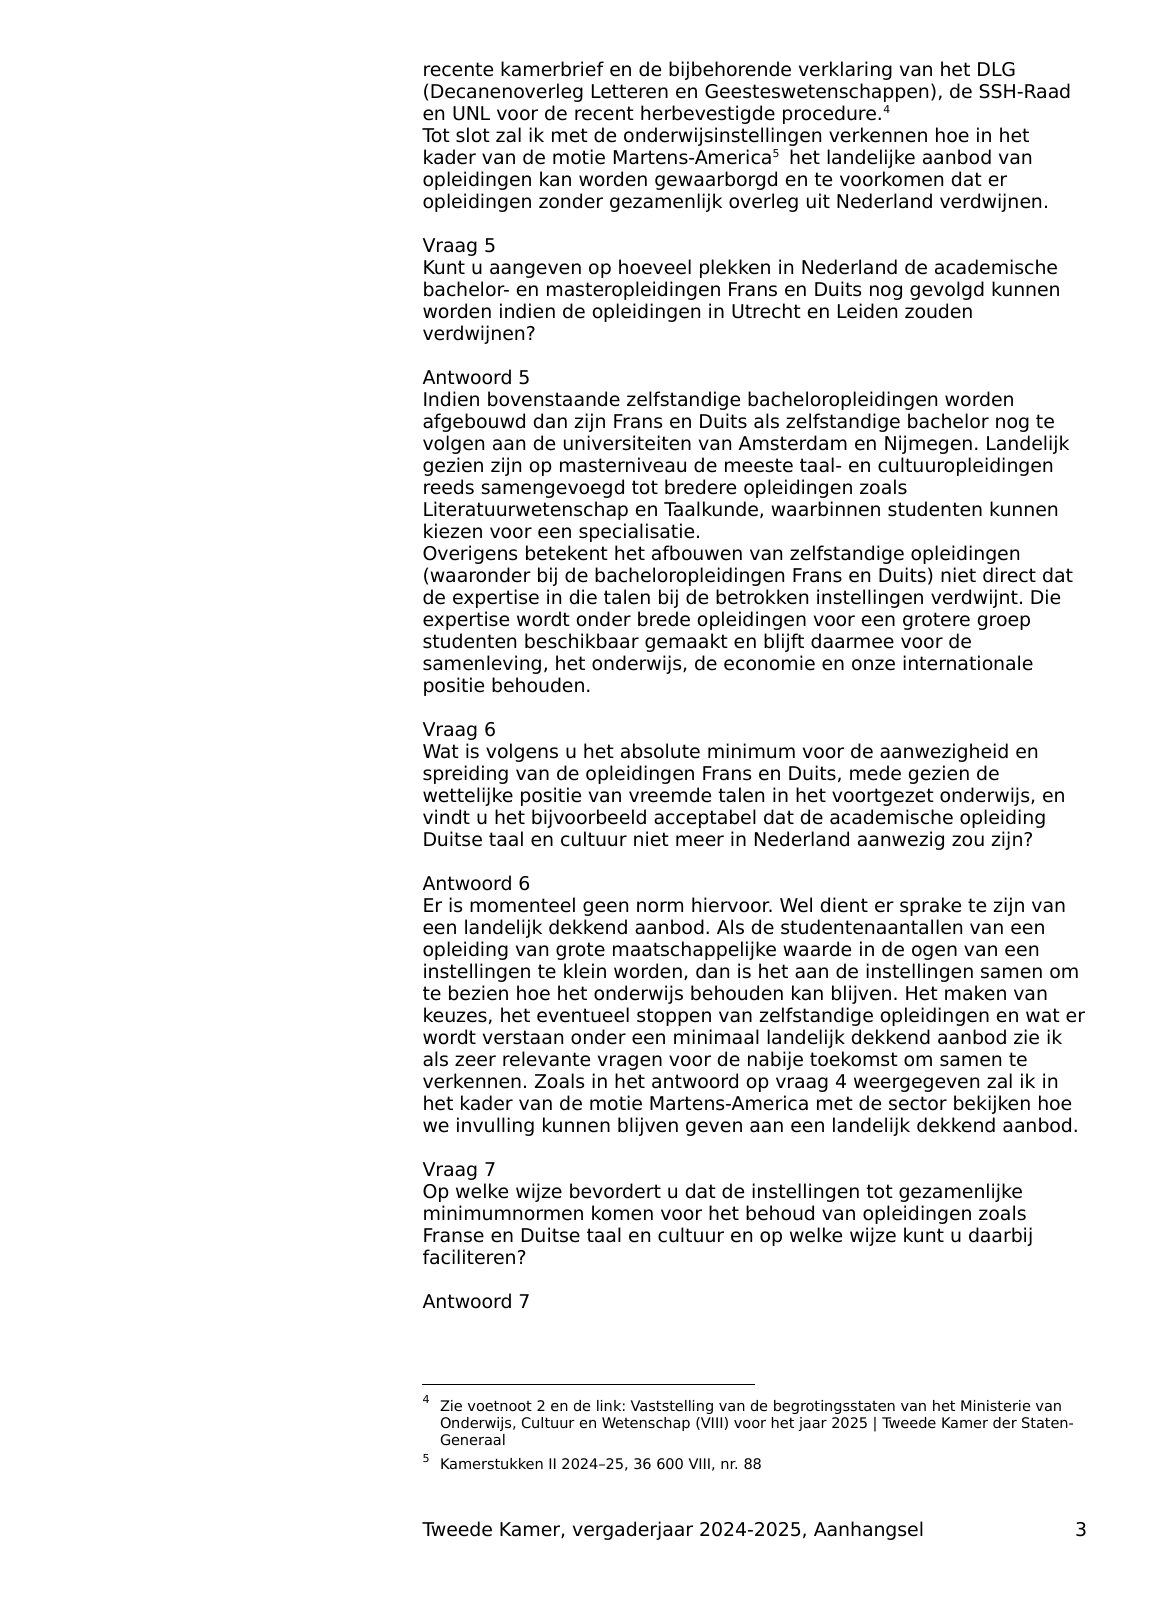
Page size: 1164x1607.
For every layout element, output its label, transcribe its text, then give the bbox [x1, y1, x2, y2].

text Overigens betekent het afbouwen van zelfstandige opleidingen (waaronder bij de bacheloropleidingen Frans en Duits) niet direct dat de expertise in die talen bij de betrokken instellingen verdwijnt. Die expertise wordt onder brede opleidingen voor een grotere groep studenten beschikbaar gemaakt en blijft daarmee voor de samenleving, het onderwijs, de economie en onze internationale positie behouden. [422, 543, 1087, 697]
text Antwoord 7 [422, 1291, 1087, 1313]
text Indien bovenstaande zelfstandige bacheloropleidingen worden afgebouwd dan zijn Frans en Duits als zelfstandige bachelor nog te volgen aan de universiteiten van Amsterdam en Nijmegen. Landelijk gezien zijn op masterniveau de meeste taal- en cultuuropleidingen reeds samengevoegd tot bredere opleidingen zoals Literatuurwetenschap en Taalkunde, waarbinnen studenten kunnen kiezen voor een specialisatie. [422, 389, 1087, 543]
text Antwoord 6 [422, 873, 1087, 895]
text Op welke wijze bevordert u dat de instellingen tot gezamenlijke minimumnormen komen voor het behoud van opleidingen zoals Franse en Duitse taal en cultuur en op welke wijze kunt u daarbij faciliteren? [422, 1181, 1087, 1269]
text Tot slot zal ik met de onderwijsinstellingen verkennen hoe in het kader van de motie Martens-America het landelijke aanbod van opleidingen kan worden gewaarborgd en te voorkomen dat er opleidingen zonder gezamenlijk overleg uit Nederland verdwijnen. [422, 125, 1087, 213]
text Er is momenteel geen norm hiervoor. Wel dient er sprake te zijn van een landelijk dekkend aanbod. Als de studentenaantallen van een opleiding van grote maatschappelijke waarde in de ogen van een instellingen te klein worden, dan is het aan de instellingen samen om te bezien hoe het onderwijs behouden kan blijven. Het maken van keuzes, het eventueel stoppen van zelfstandige opleidingen en wat er wordt verstaan onder een minimaal landelijk dekkend aanbod zie ik als zeer relevante vragen voor de nabije toekomst om samen te verkennen. Zoals in het antwoord op vraag 4 weergegeven zal ik in het kader van de motie Martens-America met de sector bekijken hoe we invulling kunnen blijven geven aan een landelijk dekkend aanbod. [422, 895, 1087, 1137]
text recente kamerbrief en de bijbehorende verklaring van het DLG (Decanenoverleg Letteren en Geesteswetenschappen), de SSH-Raad en UNL voor de recent herbevestigde procedure. [422, 59, 1087, 125]
text Kunt u aangeven op hoeveel plekken in Nederland de academische bachelor- en masteropleidingen Frans en Duits nog gevolgd kunnen worden indien de opleidingen in Utrecht en Leiden zouden verdwijnen? [422, 257, 1087, 345]
text Wat is volgens u het absolute minimum voor de aanwezigheid en spreiding van de opleidingen Frans en Duits, mede gezien de wettelijke positie van vreemde talen in het voortgezet onderwijs, en vindt u het bijvoorbeeld acceptabel dat de academische opleiding Duitse taal en cultuur niet meer in Nederland aanwezig zou zijn? [422, 741, 1087, 851]
text Kamerstukken II 2024–25, 36 600 VIII, nr. 88 [422, 1452, 1087, 1474]
text Vraag 7 [422, 1159, 1087, 1181]
text Antwoord 5 [422, 367, 1087, 389]
text Zie voetnoot 2 en de link: Vaststelling van de begrotingsstaten van het Ministerie van Onderwijs, Cultuur en Wetenschap (VIII) voor het jaar 2025 | Tweede Kamer der Staten-Generaal [422, 1393, 1087, 1449]
text Vraag 5 [422, 235, 1087, 257]
text Vraag 6 [422, 719, 1087, 741]
